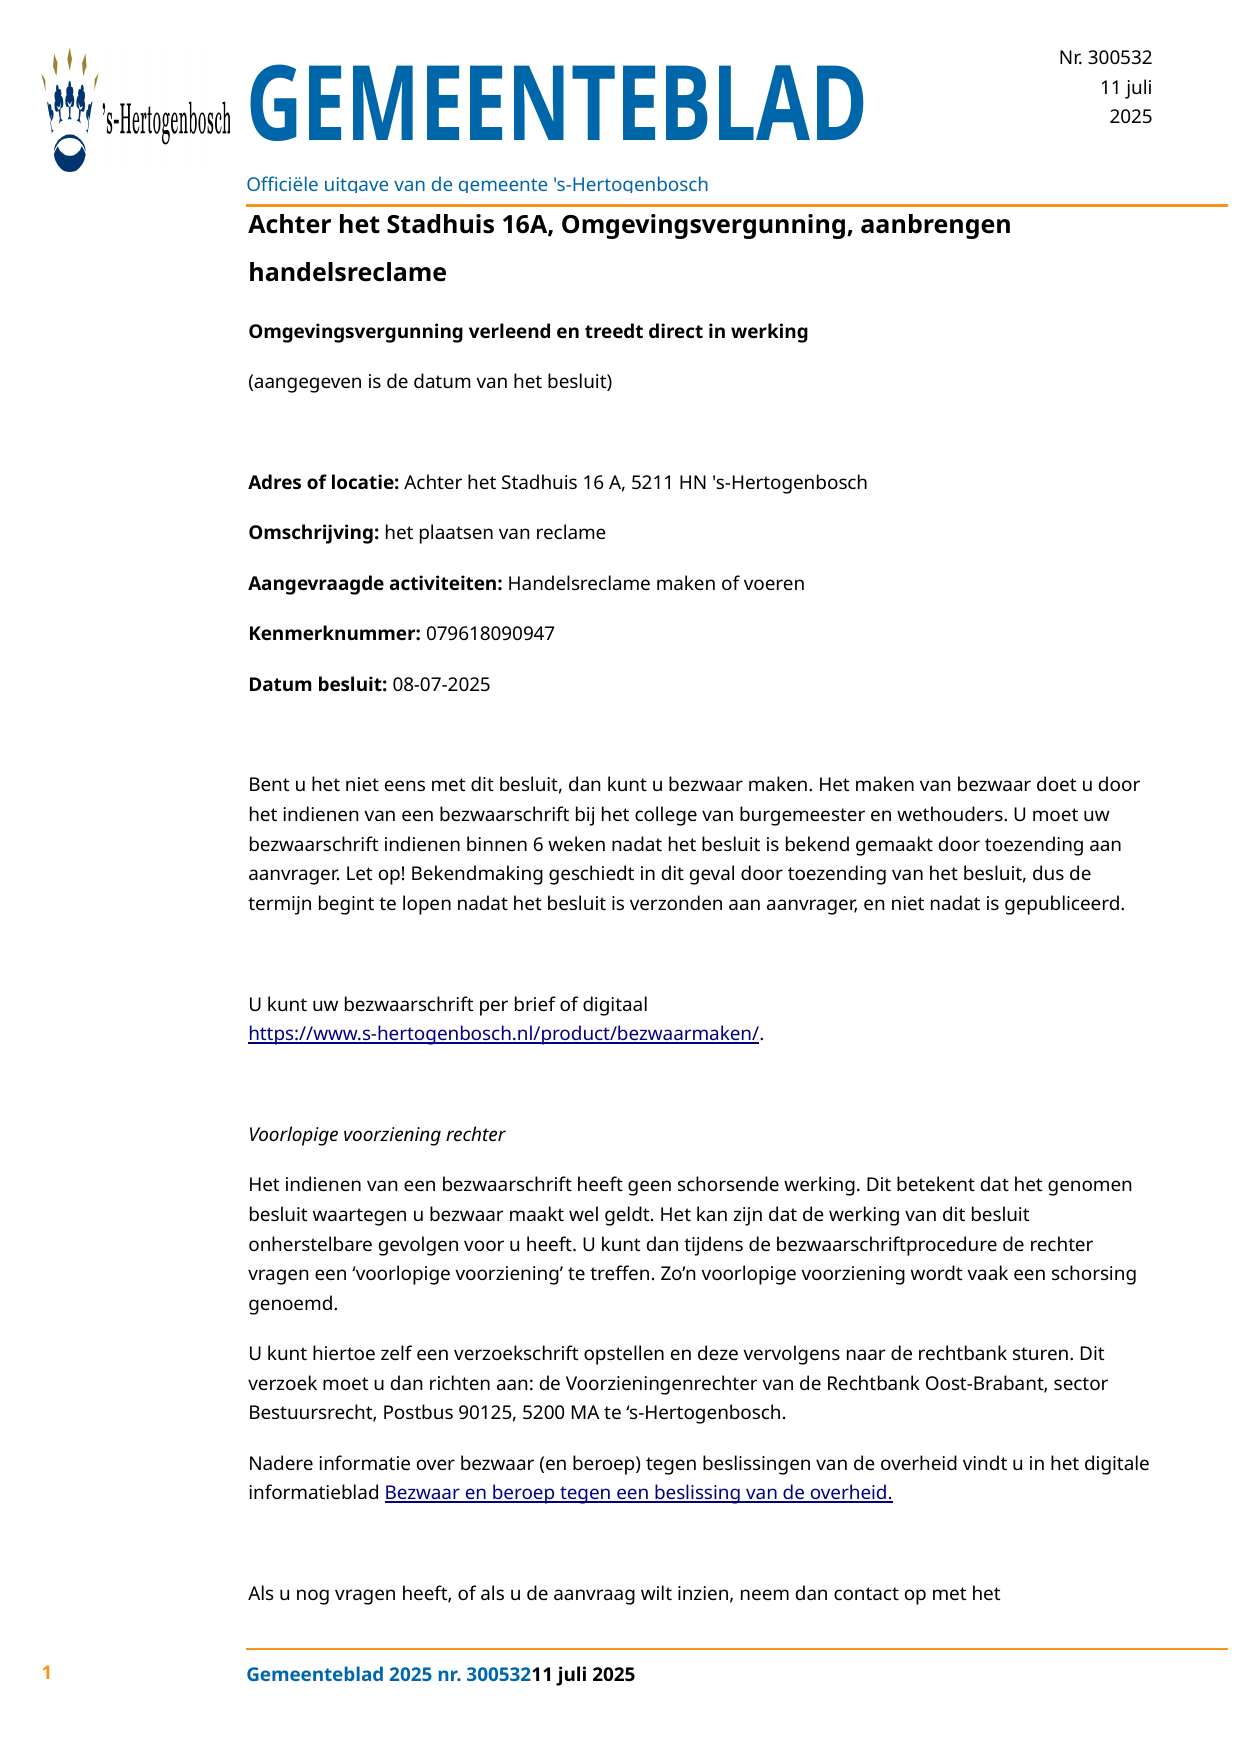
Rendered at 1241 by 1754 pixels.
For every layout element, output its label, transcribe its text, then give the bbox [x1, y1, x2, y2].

text U kunt uw bezwaarschrift per brief of digitaal https://www.s-hertogenbosch.nl/product/bezwaarmaken/. [248, 991, 1152, 1046]
text (aangegeven is de datum van het besluit) [248, 368, 1152, 394]
text Nadere informatie over bezwaar (en beroep) tegen beslissingen van de overheid vindt u in het digitale informatieblad Bezwaar en beroep tegen een beslissing van de overheid. [248, 1450, 1152, 1505]
text Adres of locatie: Achter het Stadhuis 16 A, 5211 HN 's-Hertogenbosch [248, 469, 1152, 495]
picture [41, 47, 231, 172]
text Als u nog vragen heeft, of als u de aanvraag wilt inzien, neem dan contact op met het [248, 1580, 1152, 1606]
text Het indienen van een bezwaarschrift heeft geen schorsende werking. Dit betekent dat het genomen besluit waartegen u bezwaar maakt wel geldt. Het kan zijn dat de werking van dit besluit onherstelbare gevolgen voor u heeft. U kunt dan tijdens de bezwaarschriftprocedure de rechter vragen een ‘voorlopige voorziening’ te treffen. Zo’n voorlopige voorziening wordt vaak een schorsing genoemd. [248, 1172, 1152, 1316]
text Omschrijving: het plaatsen van reclame [248, 519, 1152, 545]
text Achter het Stadhuis 16A, Omgevingsvergunning, aanbrengen handelsreclame [248, 207, 1152, 288]
text Omgevingsvergunning verleend en treedt direct in werking [248, 318, 1152, 344]
text Datum besluit: 08-07-2025 [248, 671, 1152, 697]
text Aangevraagde activiteiten: Handelsreclame maken of voeren [248, 570, 1152, 596]
text Kenmerknummer: 079618090947 [248, 620, 1152, 646]
text Bent u het niet eens met dit besluit, dan kunt u bezwaar maken. Het maken van bezwaar doet u door het indienen van een bezwaarschrift bij het college van burgemeester en wethouders. U moet uw bezwaarschrift indienen binnen 6 weken nadat het besluit is bekend gemaakt door toezending aan aanvrager. Let op! Bekendmaking geschiedt in dit geval door toezending van het besluit, dus de termijn begint te lopen nadat het besluit is verzonden aan aanvrager, en niet nadat is gepubliceerd. [248, 772, 1152, 916]
text U kunt hiertoe zelf een verzoekschrift opstellen en deze vervolgens naar de rechtbank sturen. Dit verzoek moet u dan richten aan: de Voorzieningenrechter van de Rechtbank Oost-Brabant, sector Bestuursrecht, Postbus 90125, 5200 MA te ‘s-Hertogenbosch. [248, 1340, 1152, 1425]
text Voorlopige voorziening rechter [248, 1121, 1152, 1147]
